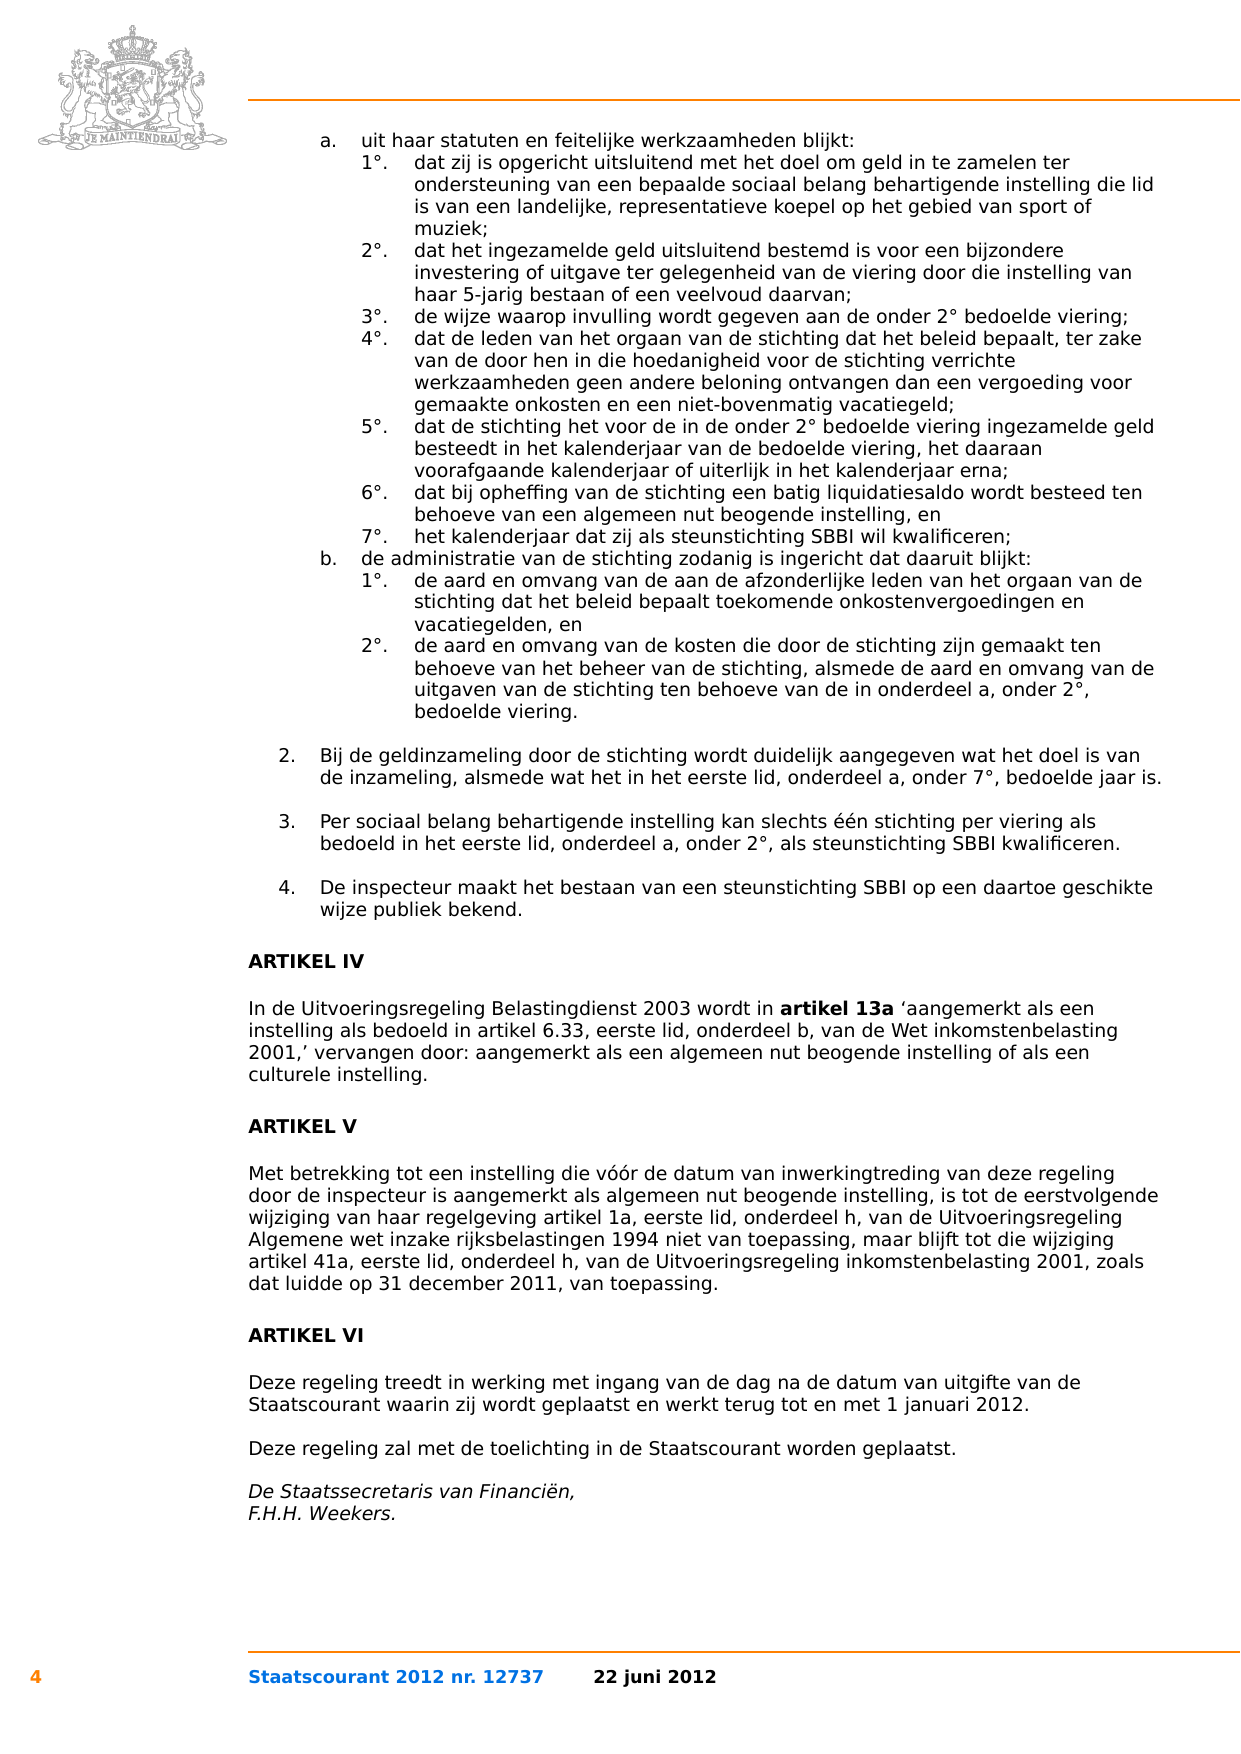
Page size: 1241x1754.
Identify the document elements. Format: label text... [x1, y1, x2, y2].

text 3. Per sociaal belang behartigende instelling kan slechts één stichting per viering als bedoeld in het eerste lid, onderdeel a, onder 2°, als steunstichting SBBI kwalificeren. [278, 811, 1163, 855]
text Met betrekking tot een instelling die vóór de datum van inwerkingtreding van deze regeling door de inspecteur is aangemerkt als algemeen nut beogende instelling, is tot de eerstvolgende wijziging van haar regelgeving artikel 1a, eerste lid, onderdeel h, van de Uitvoeringsregeling Algemene wet inzake rijksbelastingen 1994 niet van toepassing, maar blijft tot die wijziging artikel 41a, eerste lid, onderdeel h, van de Uitvoeringsregeling inkomstenbelasting 2001, zoals dat luidde op 31 december 2011, van toepassing. [248, 1163, 1163, 1294]
text Deze regeling zal met de toelichting in de Staatscourant worden geplaatst. [248, 1437, 1163, 1459]
text 7°. het kalenderjaar dat zij als steunstichting SBBI wil kwalificeren; [361, 526, 1163, 547]
text 3°. de wijze waarop invulling wordt gegeven aan de onder 2° bedoelde viering; [361, 306, 1163, 328]
text 4°. dat de leden van het orgaan van de stichting dat het beleid bepaalt, ter zake van de door hen in die hoedanigheid voor de stichting verrichte werkzaamheden geen andere beloning ontvangen dan een vergoeding voor gemaakte onkosten en een niet-bovenmatig vacatiegeld; [361, 328, 1163, 416]
text De Staatssecretaris van Financiën, F.H.H. Weekers. [248, 1481, 1163, 1525]
text Deze regeling treedt in werking met ingang van de dag na de datum van uitgifte van de Staatscourant waarin zij wordt geplaatst en werkt terug tot en met 1 januari 2012. [248, 1372, 1163, 1416]
text a. uit haar statuten en feitelijke werkzaamheden blijkt: [319, 130, 1163, 152]
text 6°. dat bij opheffing van de stichting een batig liquidatiesaldo wordt besteed ten behoeve van een algemeen nut beogende instelling, en [361, 482, 1163, 526]
text 2°. de aard en omvang van de kosten die door de stichting zijn gemaakt ten behoeve van het beheer van de stichting, alsmede de aard en omvang van de uitgaven van de stichting ten behoeve van de in onderdeel a, onder 2°, bedoelde viering. [361, 635, 1163, 723]
text b. de administratie van de stichting zodanig is ingericht dat daaruit blijkt: [319, 547, 1163, 569]
text 1°. de aard en omvang van de aan de afzonderlijke leden van het orgaan van de stichting dat het beleid bepaalt toekomende onkostenvergoedingen en vacatiegelden, en [361, 569, 1163, 635]
text 4. De inspecteur maakt het bestaan van een steunstichting SBBI op een daartoe geschikte wijze publiek bekend. [278, 877, 1163, 921]
subtitle ARTIKEL VI [248, 1324, 1163, 1347]
text 2. Bij de geldinzameling door de stichting wordt duidelijk aangegeven wat het doel is van de inzameling, alsmede wat het in het eerste lid, onderdeel a, onder 7°, bedoelde jaar is. [278, 745, 1163, 789]
subtitle ARTIKEL IV [248, 951, 1163, 973]
text 2°. dat het ingezamelde geld uitsluitend bestemd is voor een bijzondere investering of uitgave ter gelegenheid van de viering door die instelling van haar 5-jarig bestaan of een veelvoud daarvan; [361, 240, 1163, 306]
text 1°. dat zij is opgericht uitsluitend met het doel om geld in te zamelen ter ondersteuning van een bepaalde sociaal belang behartigende instelling die lid is van een landelijke, representatieve koepel op het gebied van sport of muziek; [361, 152, 1163, 240]
text In de Uitvoeringsregeling Belastingdienst 2003 wordt in artikel 13a ‘aangemerkt als een instelling als bedoeld in artikel 6.33, eerste lid, onderdeel b, van de Wet inkomstenbelasting 2001,’ vervangen door: aangemerkt als een algemeen nut beogende instelling of als een culturele instelling. [248, 998, 1163, 1086]
subtitle ARTIKEL V [248, 1116, 1163, 1138]
picture [38, 25, 227, 150]
text 5°. dat de stichting het voor de in de onder 2° bedoelde viering ingezamelde geld besteedt in het kalenderjaar van de bedoelde viering, het daaraan voorafgaande kalenderjaar of uiterlijk in het kalenderjaar erna; [361, 416, 1163, 482]
